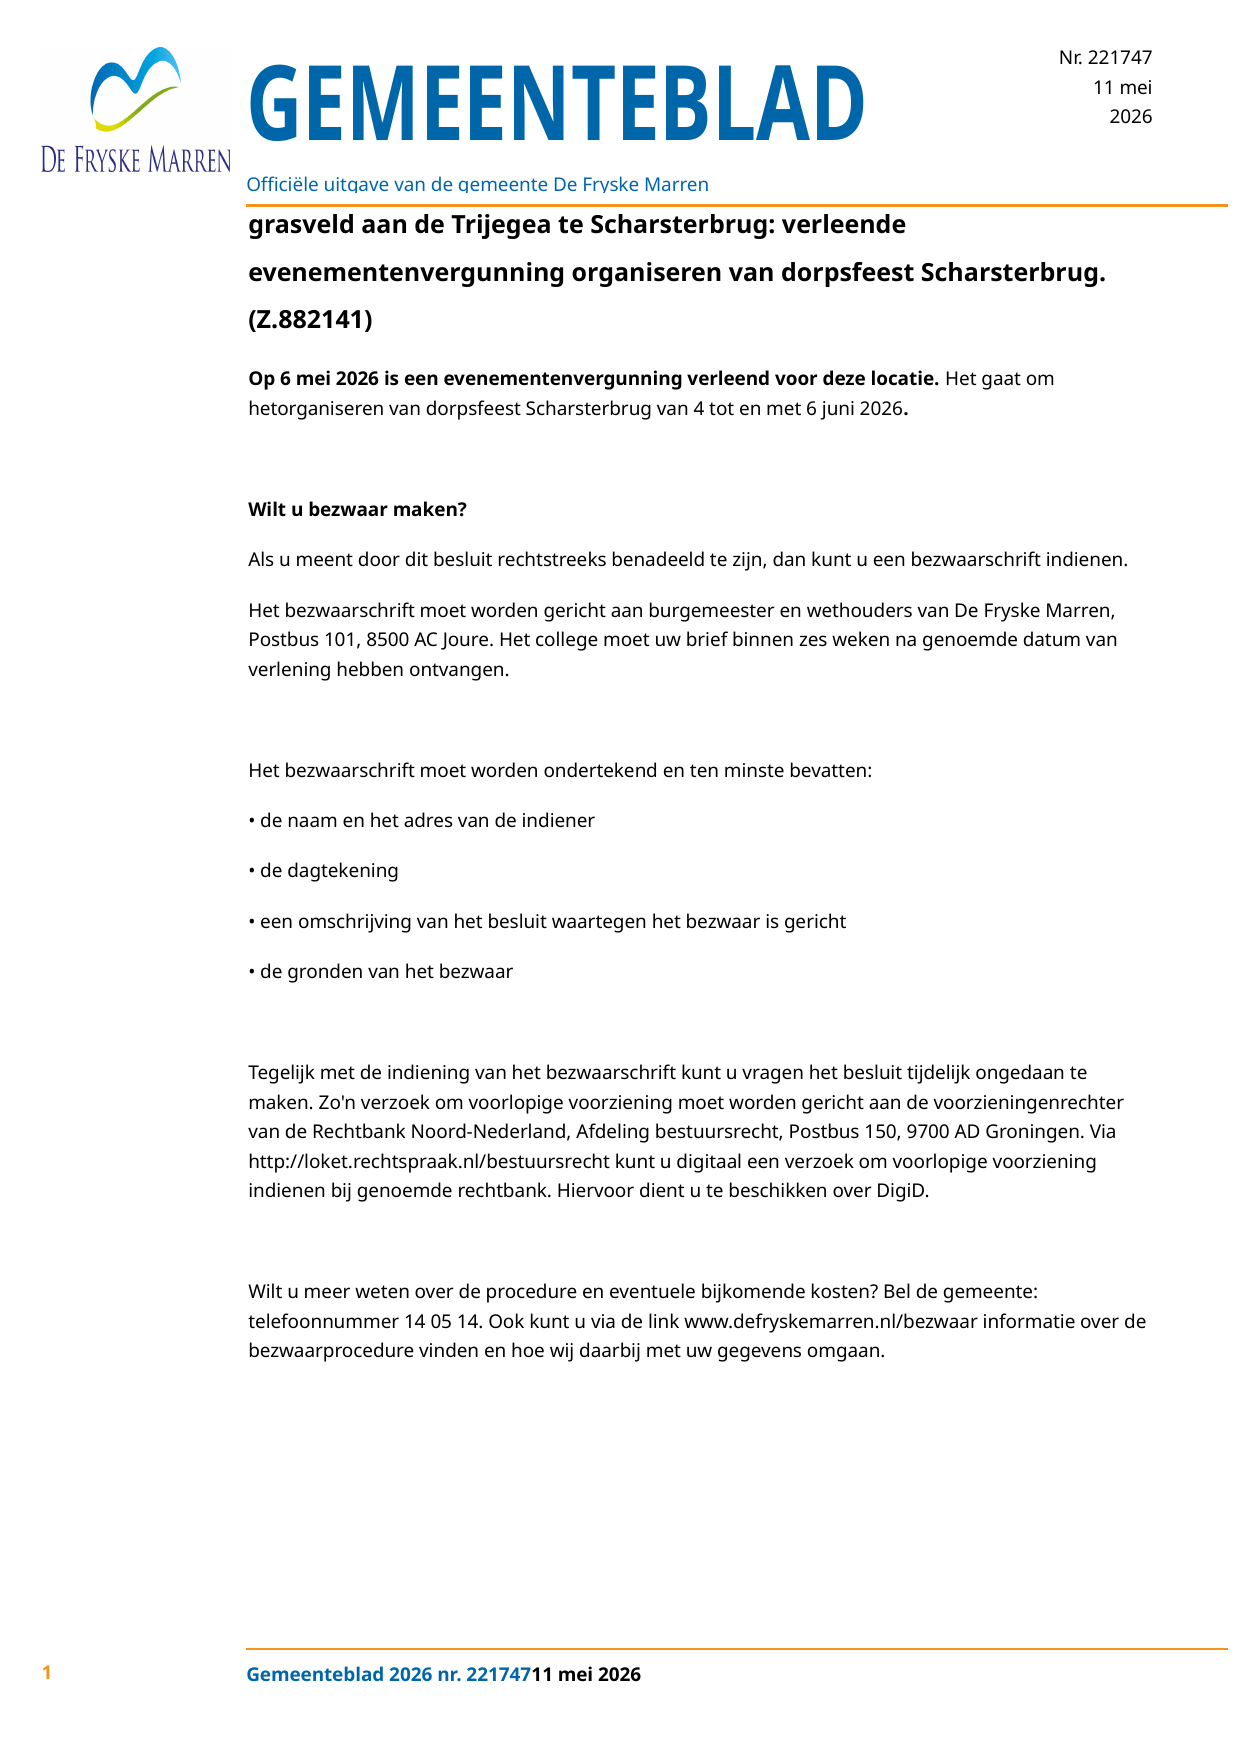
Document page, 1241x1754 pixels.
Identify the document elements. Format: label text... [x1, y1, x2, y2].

text Tegelijk met de indiening van het bezwaarschrift kunt u vragen het besluit tijdelijk ongedaan te maken. Zo'n verzoek om voorlopige voorziening moet worden gericht aan de voorzieningenrechter van de Rechtbank Noord-Nederland, Afdeling bestuursrecht, Postbus 150, 9700 AD Groningen. Via http://loket.rechtspraak.nl/bestuursrecht kunt u digitaal een verzoek om voorlopige voorziening indienen bij genoemde rechtbank. Hiervoor dient u te beschikken over DigiD. [248, 1059, 1152, 1203]
text Het bezwaarschrift moet worden gericht aan burgemeester en wethouders van De Fryske Marren, Postbus 101, 8500 AC Joure. Het college moet uw brief binnen zes weken na genoemde datum van verlening hebben ontvangen. [248, 597, 1152, 682]
text Op 6 mei 2026 is een evenementenvergunning verleend voor deze locatie. Het gaat om hetorganiseren van dorpsfeest Scharsterbrug van 4 tot en met 6 juni 2026. [248, 366, 1152, 421]
text • de naam en het adres van de indiener [248, 807, 1152, 833]
text • de dagtekening [248, 858, 1152, 883]
picture [41, 47, 231, 172]
text • de gronden van het bezwaar [248, 958, 1152, 984]
text Wilt u bezwaar maken? [248, 496, 1152, 522]
text Het bezwaarschrift moet worden ondertekend en ten minste bevatten: [248, 757, 1152, 782]
text grasveld aan de Trijegea te Scharsterbrug: verleende evenementenvergunning organiseren van dorpsfeest Scharsterbrug. (Z.882141) [248, 207, 1152, 336]
text • een omschrijving van het besluit waartegen het bezwaar is gericht [248, 908, 1152, 934]
text Wilt u meer weten over de procedure en eventuele bijkomende kosten? Bel de gemeente: telefoonnummer 14 05 14. Ook kunt u via de link www.defryskemarren.nl/bezwaar informatie over de bezwaarprocedure vinden en hoe wij daarbij met uw gegevens omgaan. [248, 1278, 1152, 1363]
text Als u meent door dit besluit rechtstreeks benadeeld te zijn, dan kunt u een bezwaarschrift indienen. [248, 546, 1152, 572]
